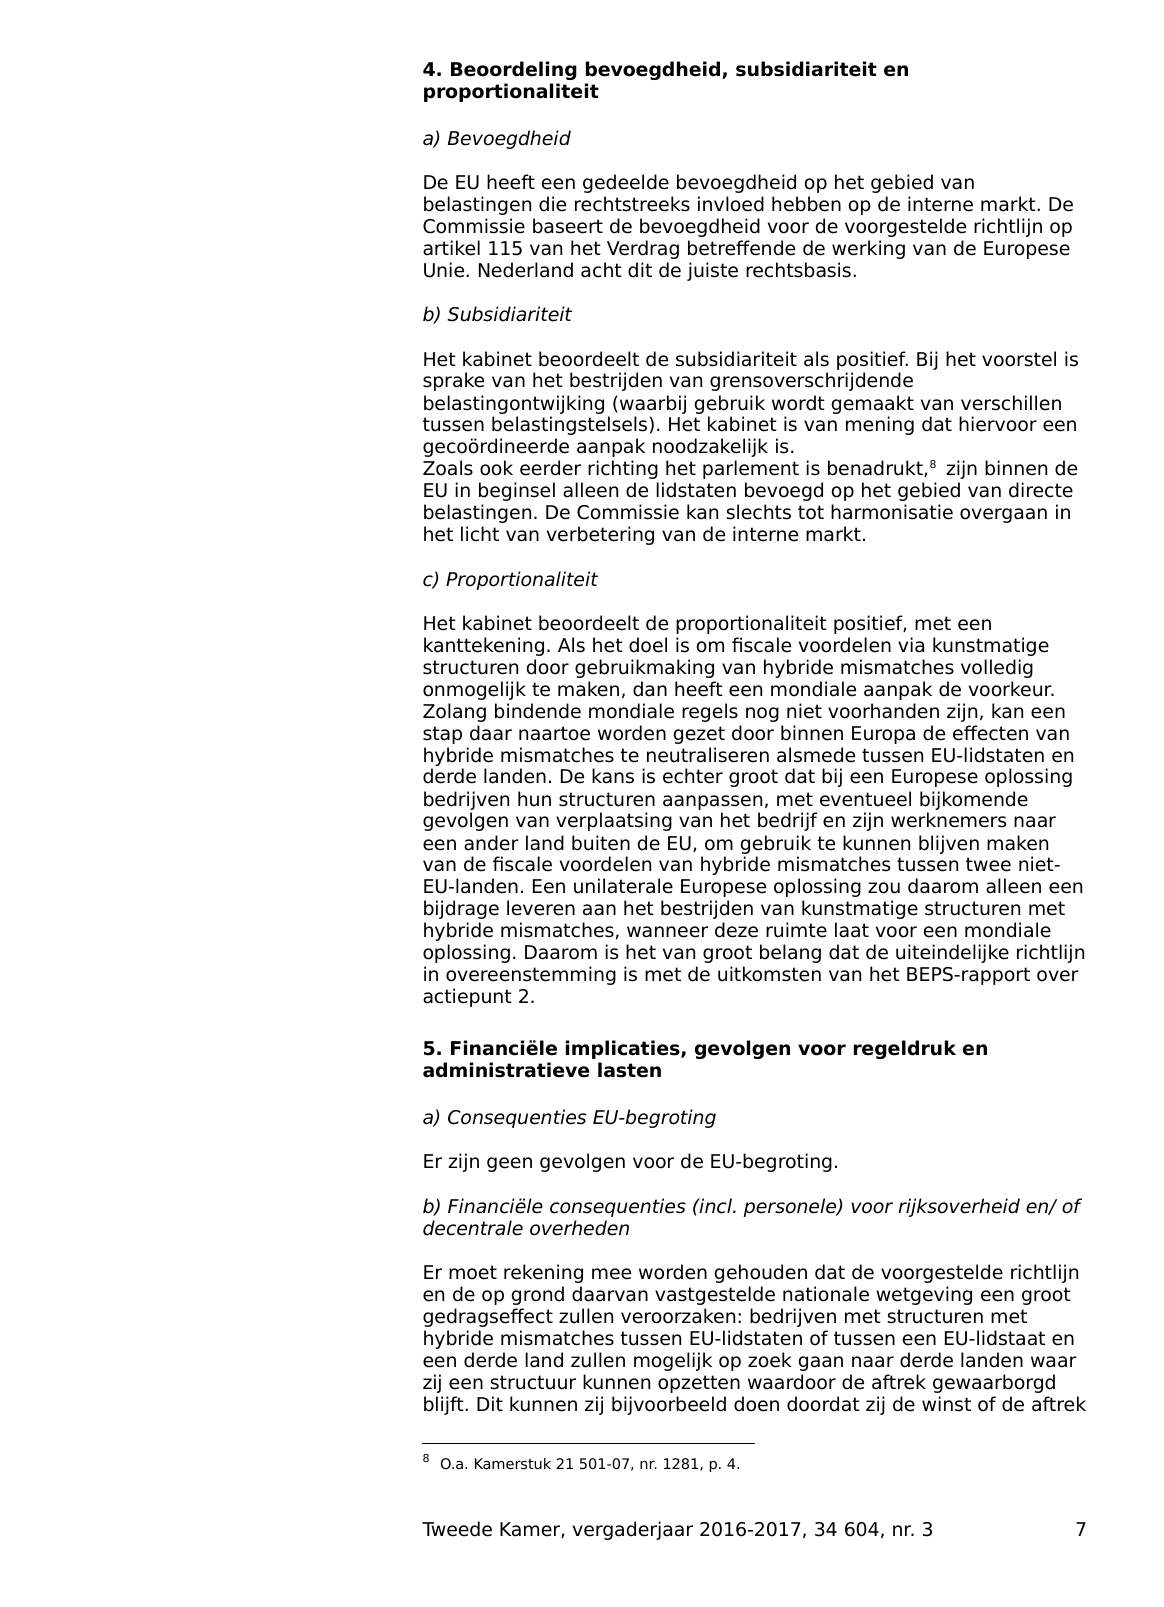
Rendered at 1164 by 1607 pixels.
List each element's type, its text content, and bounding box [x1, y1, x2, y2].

text Er zijn geen gevolgen voor de EU-begroting. [422, 1151, 1087, 1173]
subtitle 5. Financiële implicaties, gevolgen voor regeldruk en administratieve lasten [422, 1038, 1087, 1082]
subtitle b) Financiële consequenties (incl. personele) voor rijksoverheid en/ of decentrale overheden [422, 1196, 1087, 1239]
text Het kabinet beoordeelt de proportionaliteit positief, met een kanttekening. Als het doel is om fiscale voordelen via kunstmatige structuren door gebruikmaking van hybride mismatches volledig onmogelijk te maken, dan heeft een mondiale aanpak de voorkeur. Zolang bindende mondiale regels nog niet voorhanden zijn, kan een stap daar naartoe worden gezet door binnen Europa de effecten van hybride mismatches te neutraliseren alsmede tussen EU-lidstaten en derde landen. De kans is echter groot dat bij een Europese oplossing bedrijven hun structuren aanpassen, met eventueel bijkomende gevolgen van verplaatsing van het bedrijf en zijn werknemers naar een ander land buiten de EU, om gebruik te kunnen blijven maken van de fiscale voordelen van hybride mismatches tussen twee niet-EU-landen. Een unilaterale Europese oplossing zou daarom alleen een bijdrage leveren aan het bestrijden van kunstmatige structuren met hybride mismatches, wanneer deze ruimte laat voor een mondiale oplossing. Daarom is het van groot belang dat de uiteindelijke richtlijn in overeenstemming is met de uitkomsten van het BEPS-rapport over actiepunt 2. [422, 613, 1087, 1008]
text Het kabinet beoordeelt de subsidiariteit als positief. Bij het voorstel is sprake van het bestrijden van grensoverschrijdende belastingontwijking (waarbij gebruik wordt gemaakt van verschillen tussen belastingstelsels). Het kabinet is van mening dat hiervoor een gecoördineerde aanpak noodzakelijk is. [422, 348, 1087, 458]
subtitle c) Proportionaliteit [422, 568, 1087, 590]
text Zoals ook eerder richting het parlement is benadrukt, zijn binnen de EU in beginsel alleen de lidstaten bevoegd op het gebied van directe belastingen. De Commissie kan slechts tot harmonisatie overgaan in het licht van verbetering van de interne markt. [422, 458, 1087, 546]
text De EU heeft een gedeelde bevoegdheid op het gebied van belastingen die rechtstreeks invloed hebben op de interne markt. De Commissie baseert de bevoegdheid voor de voorgestelde richtlijn op artikel 115 van het Verdrag betreffende de werking van de Europese Unie. Nederland acht dit de juiste rechtsbasis. [422, 172, 1087, 282]
text Er moet rekening mee worden gehouden dat de voorgestelde richtlijn en de op grond daarvan vastgestelde nationale wetgeving een groot gedragseffect zullen veroorzaken: bedrijven met structuren met hybride mismatches tussen EU-lidstaten of tussen een EU-lidstaat en een derde land zullen mogelijk op zoek gaan naar derde landen waar zij een structuur kunnen opzetten waardoor de aftrek gewaarborgd blijft. Dit kunnen zij bijvoorbeeld doen doordat zij de winst of de aftrek [422, 1262, 1087, 1416]
subtitle a) Consequenties EU-begroting [422, 1107, 1087, 1129]
subtitle a) Bevoegdheid [422, 128, 1087, 150]
subtitle 4. Beoordeling bevoegdheid, subsidiariteit en proportionaliteit [422, 59, 1087, 103]
subtitle b) Subsidiariteit [422, 304, 1087, 326]
text O.a. Kamerstuk 21 501-07, nr. 1281, p. 4. [422, 1452, 1087, 1474]
